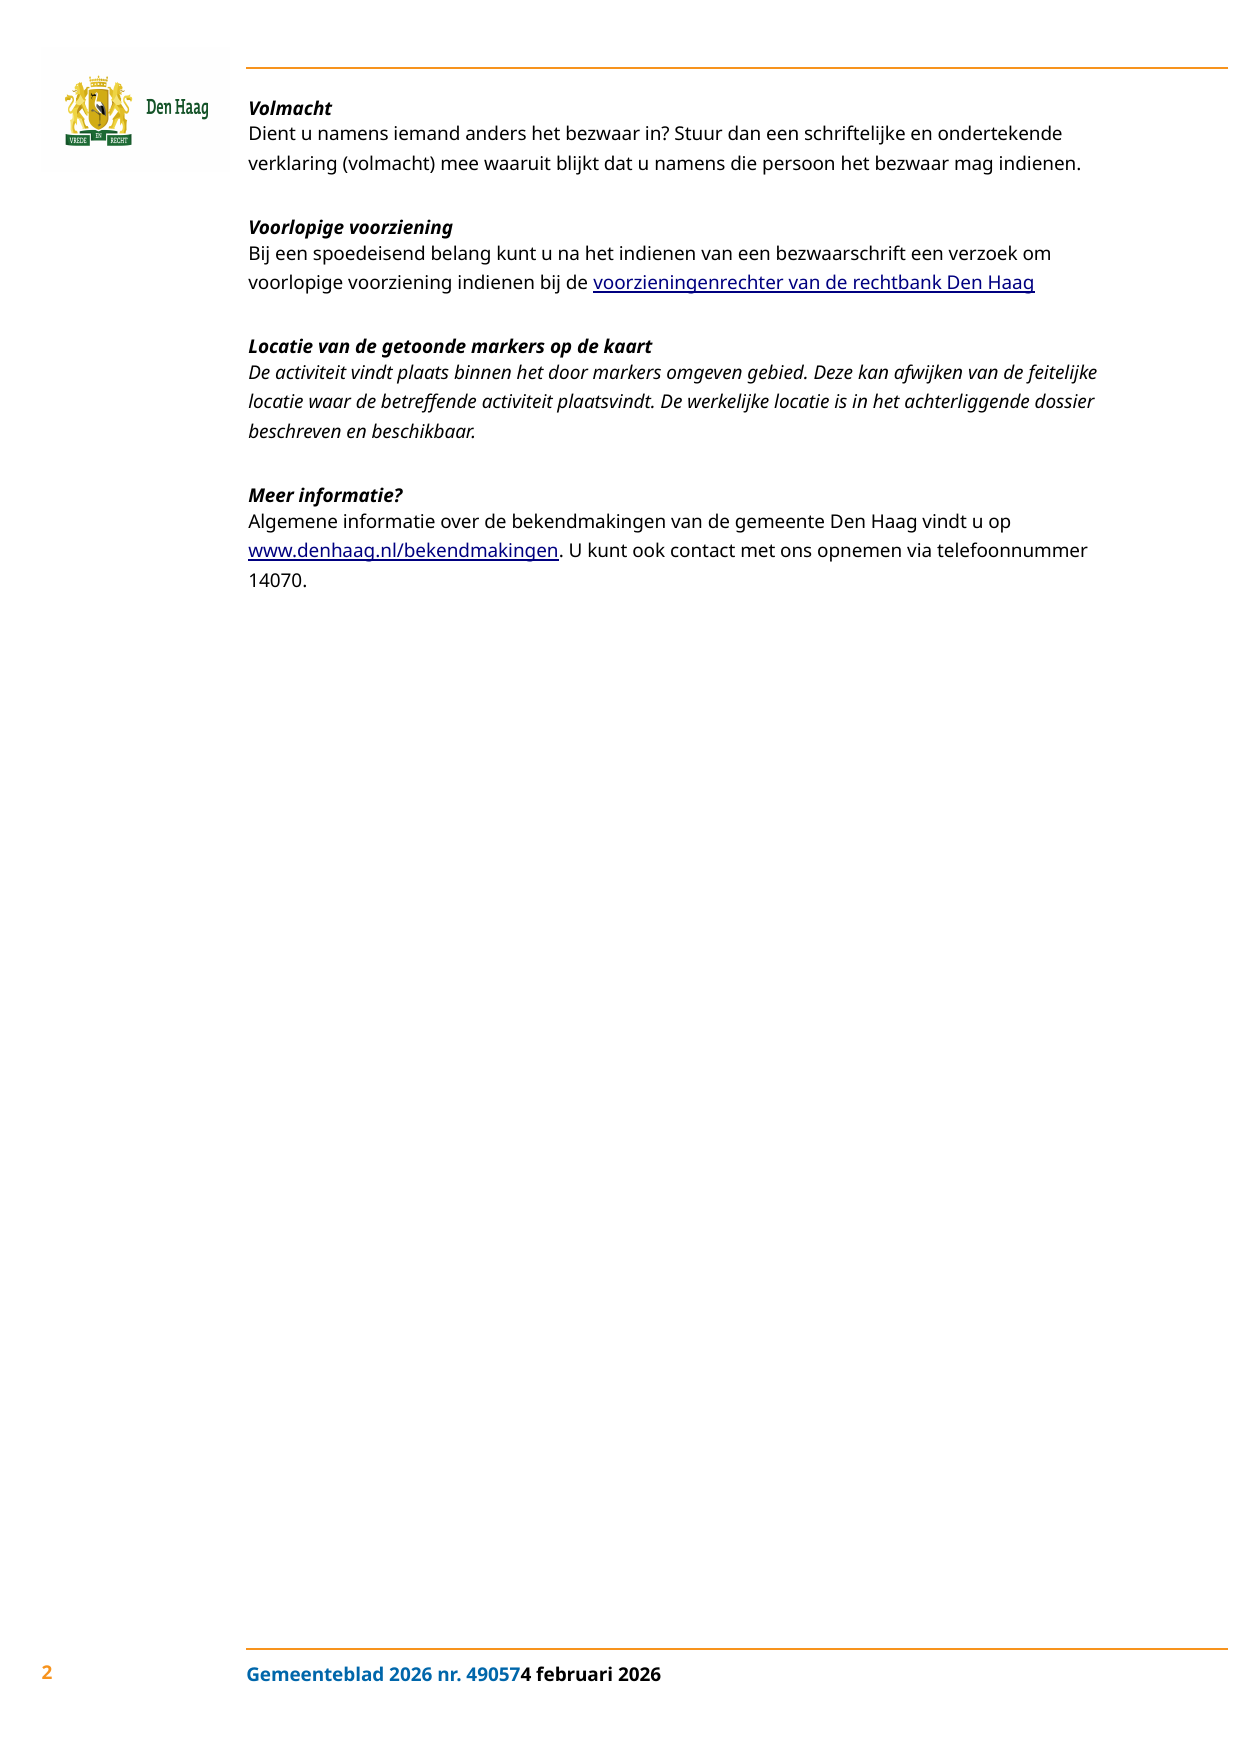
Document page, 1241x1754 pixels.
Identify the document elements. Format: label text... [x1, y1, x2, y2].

text Volmacht [248, 95, 1152, 121]
text Locatie van de getoonde markers op de kaart [248, 333, 1152, 359]
picture [41, 47, 231, 172]
text Meer informatie? [248, 482, 1152, 508]
text De activiteit vindt plaats binnen het door markers omgeven gebied. Deze kan afwijken van de feitelijke locatie waar de betreffende activiteit plaatsvindt. De werkelijke locatie is in het achterliggende dossier beschreven en beschikbaar. [248, 359, 1152, 444]
text Dient u namens iemand anders het bezwaar in? Stuur dan een schriftelijke en ondertekende verklaring (volmacht) mee waaruit blijkt dat u namens die persoon het bezwaar mag indienen. [248, 121, 1152, 176]
text Bij een spoedeisend belang kunt u na het indienen van een bezwaarschrift een verzoek om voorlopige voorziening indienen bij de voorzieningenrechter van de rechtbank Den Haag [248, 240, 1152, 295]
text Voorlopige voorziening [248, 214, 1152, 240]
text Algemene informatie over de bekendmakingen van de gemeente Den Haag vindt u op www.denhaag.nl/bekendmakingen. U kunt ook contact met ons opnemen via telefoonnummer 14070. [248, 508, 1152, 593]
